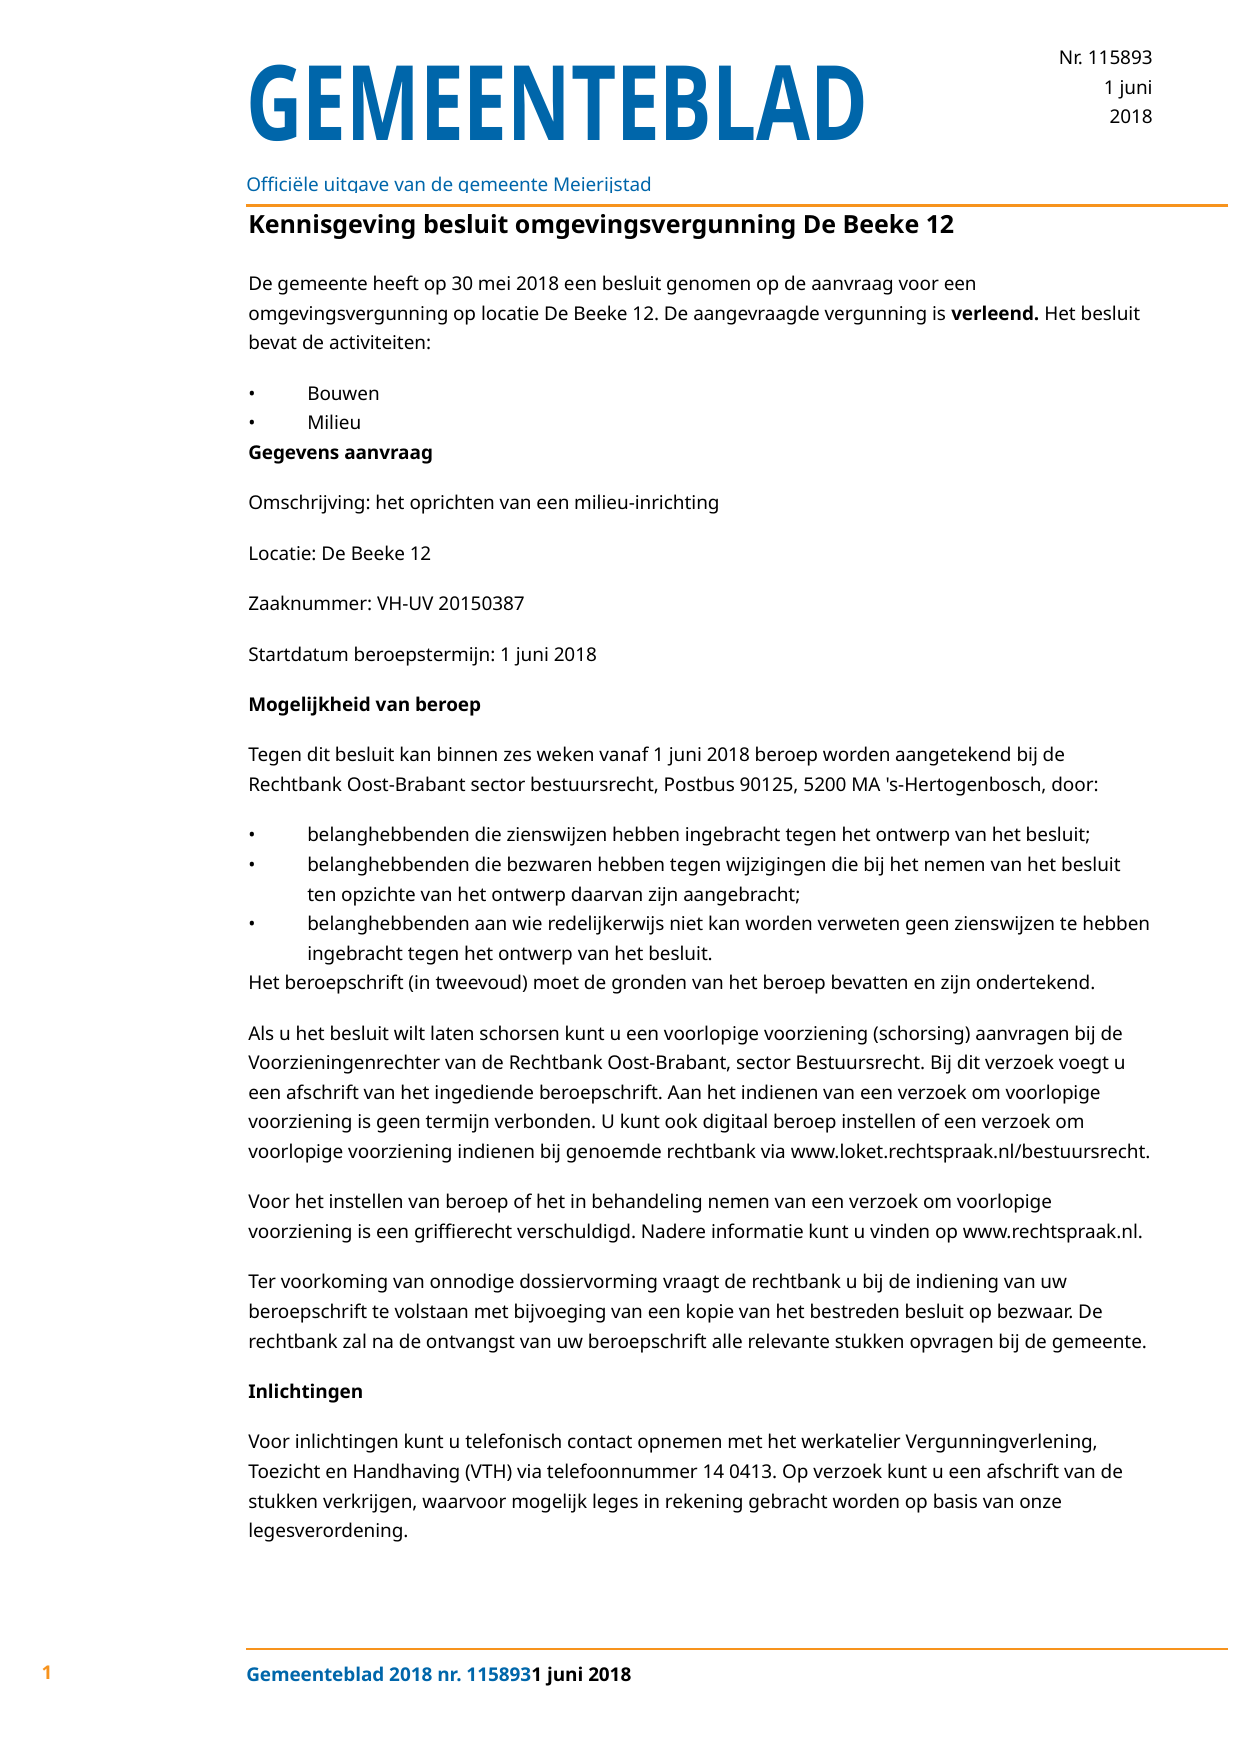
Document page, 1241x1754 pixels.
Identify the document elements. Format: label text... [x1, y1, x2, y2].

text Inlichtingen [248, 1378, 1152, 1404]
list Milieu [248, 409, 1152, 435]
list Bouwen [248, 380, 1152, 406]
text Als u het besluit wilt laten schorsen kunt u een voorlopige voorziening (schorsing) aanvragen bij de Voorzieningenrechter van de Rechtbank Oost-Brabant, sector Bestuursrecht. Bij dit verzoek voegt u een afschrift van het ingediende beroepschrift. Aan het indienen van een verzoek om voorlopige voorziening is geen termijn verbonden. U kunt ook digitaal beroep instellen of een verzoek om voorlopige voorziening indienen bij genoemde rechtbank via www.loket.rechtspraak.nl/bestuursrecht. [248, 1020, 1152, 1164]
text Kennisgeving besluit omgevingsvergunning De Beeke 12 [248, 207, 1152, 241]
text Tegen dit besluit kan binnen zes weken vanaf 1 juni 2018 beroep worden aangetekend bij de Rechtbank Oost-Brabant sector bestuursrecht, Postbus 90125, 5200 MA 's-Hertogenbosch, door: [248, 742, 1152, 797]
list belanghebbenden aan wie redelijkerwijs niet kan worden verweten geen zienswijzen te hebben ingebracht tegen het ontwerp van het besluit. [248, 910, 1152, 966]
picture [41, 47, 231, 172]
text De gemeente heeft op 30 mei 2018 een besluit genomen op de aanvraag voor een omgevingsvergunning op locatie De Beeke 12. De aangevraagde vergunning is verleend. Het besluit bevat de activiteiten: [248, 270, 1152, 355]
text Startdatum beroepstermijn: 1 juni 2018 [248, 641, 1152, 666]
text Locatie: De Beeke 12 [248, 540, 1152, 566]
list belanghebbenden die zienswijzen hebben ingebracht tegen het ontwerp van het besluit; [248, 822, 1152, 847]
text Het beroepschrift (in tweevoud) moet de gronden van het beroep bevatten en zijn ondertekend. [248, 969, 1152, 995]
text Omschrijving: het oprichten van een milieu-inrichting [248, 489, 1152, 515]
text Voor inlichtingen kunt u telefonisch contact opnemen met het werkatelier Vergunningverlening, Toezicht en Handhaving (VTH) via telefoonnummer 14 0413. Op verzoek kunt u een afschrift van de stukken verkrijgen, waarvoor mogelijk leges in rekening gebracht worden op basis van onze legesverordening. [248, 1429, 1152, 1543]
text Ter voorkoming van onnodige dossiervorming vraagt de rechtbank u bij de indiening van uw beroepschrift te volstaan met bijvoeging van een kopie van het bestreden besluit op bezwaar. De rechtbank zal na de ontvangst van uw beroepschrift alle relevante stukken opvragen bij de gemeente. [248, 1269, 1152, 1353]
text Mogelijkheid van beroep [248, 691, 1152, 717]
list belanghebbenden die bezwaren hebben tegen wijzigingen die bij het nemen van het besluit ten opzichte van het ontwerp daarvan zijn aangebracht; [248, 851, 1152, 906]
text Gegevens aanvraag [248, 439, 1152, 465]
text Zaaknummer: VH-UV 20150387 [248, 590, 1152, 616]
text Voor het instellen van beroep of het in behandeling nemen van een verzoek om voorlopige voorziening is een griffierecht verschuldigd. Nadere informatie kunt u vinden op www.rechtspraak.nl. [248, 1189, 1152, 1244]
